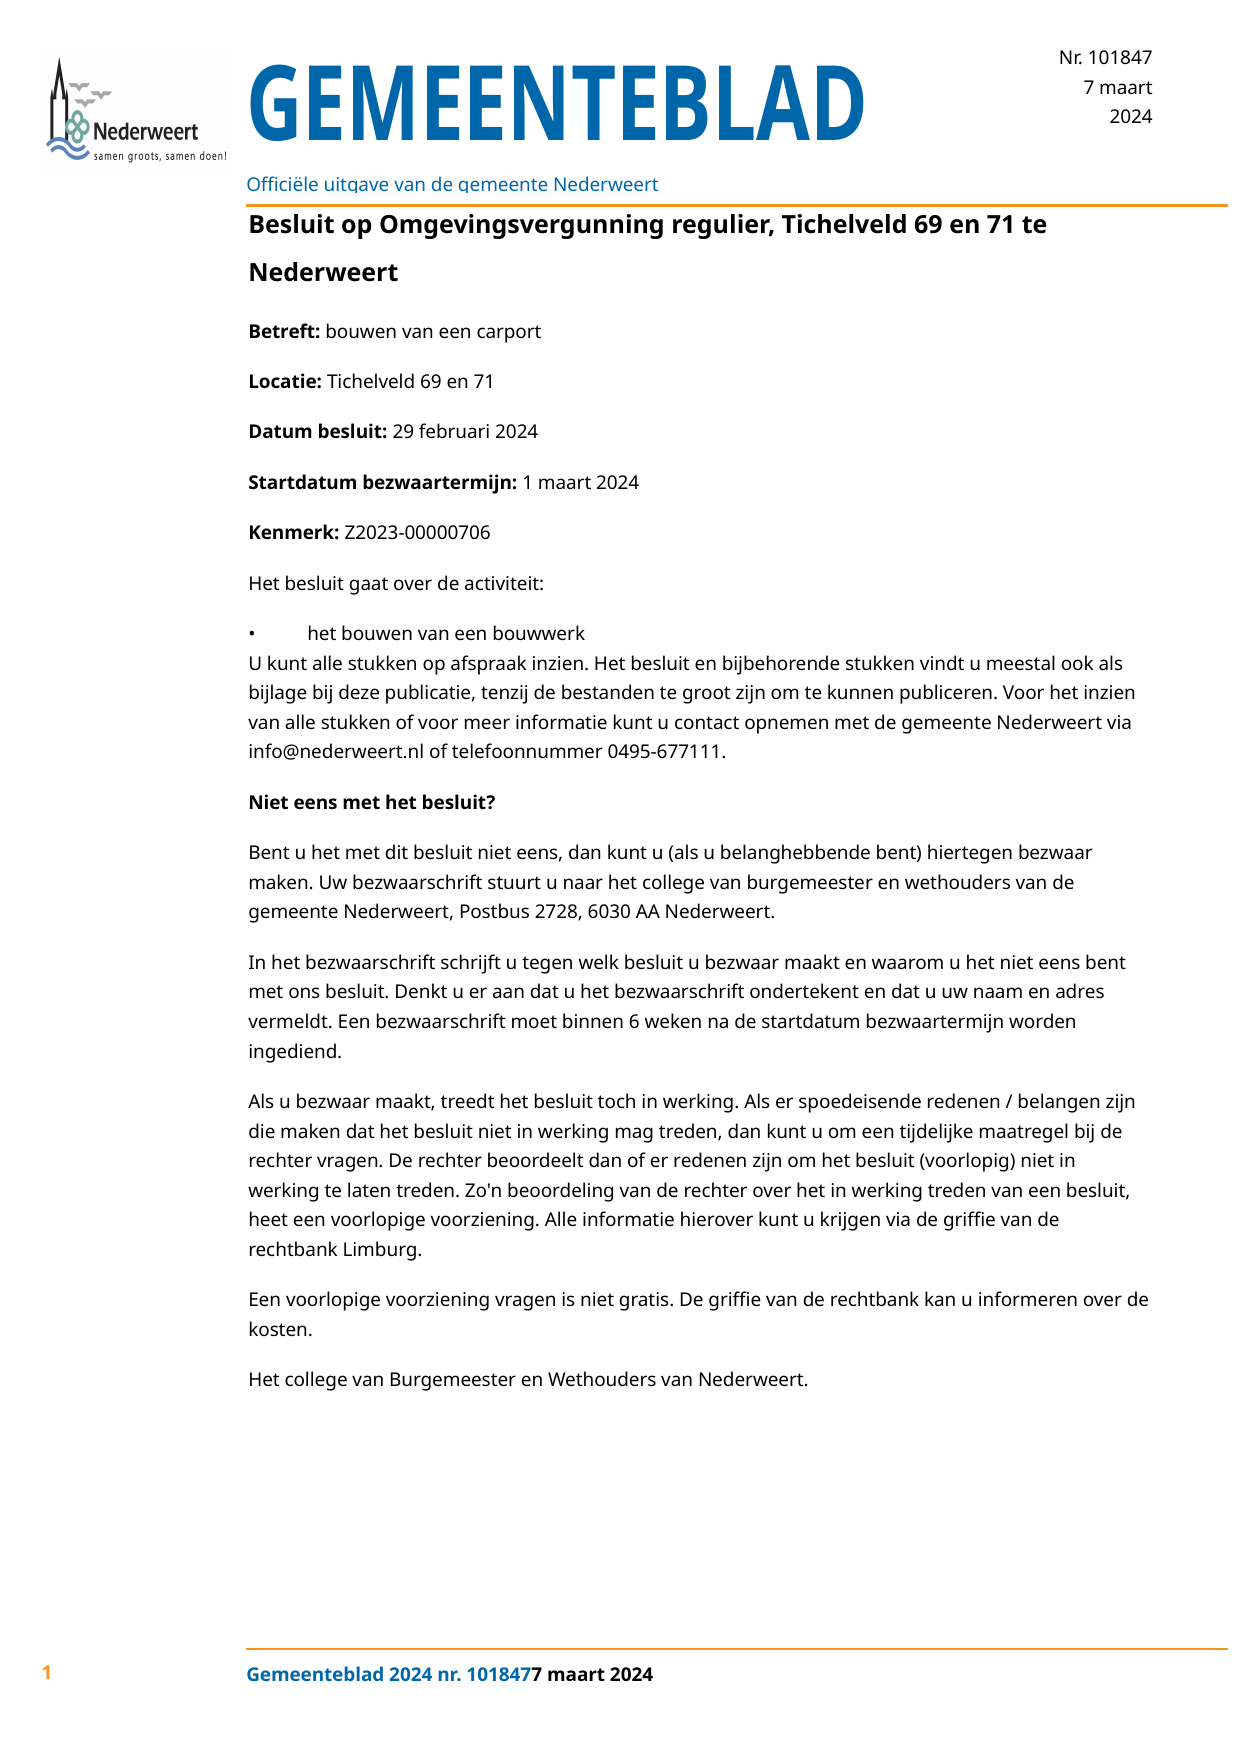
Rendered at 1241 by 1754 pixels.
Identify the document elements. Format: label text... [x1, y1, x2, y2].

text Het college van Burgemeester en Wethouders van Nederweert. [248, 1367, 1152, 1392]
text Niet eens met het besluit? [248, 789, 1152, 815]
list het bouwen van een bouwwerk [248, 620, 1152, 646]
text Locatie: Tichelveld 69 en 71 [248, 368, 1152, 394]
text Kenmerk: Z2023-00000706 [248, 519, 1152, 545]
text Besluit op Omgevingsvergunning regulier, Tichelveld 69 en 71 te Nederweert [248, 207, 1152, 288]
text Startdatum bezwaartermijn: 1 maart 2024 [248, 469, 1152, 495]
text Bent u het met dit besluit niet eens, dan kunt u (als u belanghebbende bent) hiertegen bezwaar maken. Uw bezwaarschrift stuurt u naar het college van burgemeester en wethouders van de gemeente Nederweert, Postbus 2728, 6030 AA Nederweert. [248, 839, 1152, 924]
text In het bezwaarschrift schrijft u tegen welk besluit u bezwaar maakt en waarom u het niet eens bent met ons besluit. Denkt u er aan dat u het bezwaarschrift ondertekent en dat u uw naam en adres vermeldt. Een bezwaarschrift moet binnen 6 weken na de startdatum bezwaartermijn worden ingediend. [248, 949, 1152, 1064]
text Als u bezwaar maakt, treedt het besluit toch in werking. Als er spoedeisende redenen / belangen zijn die maken dat het besluit niet in werking mag treden, dan kunt u om een tijdelijke maatregel bij de rechter vragen. De rechter beoordeelt dan of er redenen zijn om het besluit (voorlopig) niet in werking te laten treden. Zo'n beoordeling van de rechter over het in werking treden van een besluit, heet een voorlopige voorziening. Alle informatie hierover kunt u krijgen via de griffie van de rechtbank Limburg. [248, 1088, 1152, 1262]
text Datum besluit: 29 februari 2024 [248, 419, 1152, 444]
text Het besluit gaat over de activiteit: [248, 570, 1152, 596]
text Betreft: bouwen van een carport [248, 318, 1152, 344]
text U kunt alle stukken op afspraak inzien. Het besluit en bijbehorende stukken vindt u meestal ook als bijlage bij deze publicatie, tenzij de bestanden te groot zijn om te kunnen publiceren. Voor het inzien van alle stukken of voor meer informatie kunt u contact opnemen met de gemeente Nederweert via info@nederweert.nl of telefoonnummer 0495-677111. [248, 650, 1152, 764]
picture [41, 47, 231, 172]
text Een voorlopige voorziening vragen is niet gratis. De griffie van de rechtbank kan u informeren over de kosten. [248, 1287, 1152, 1342]
